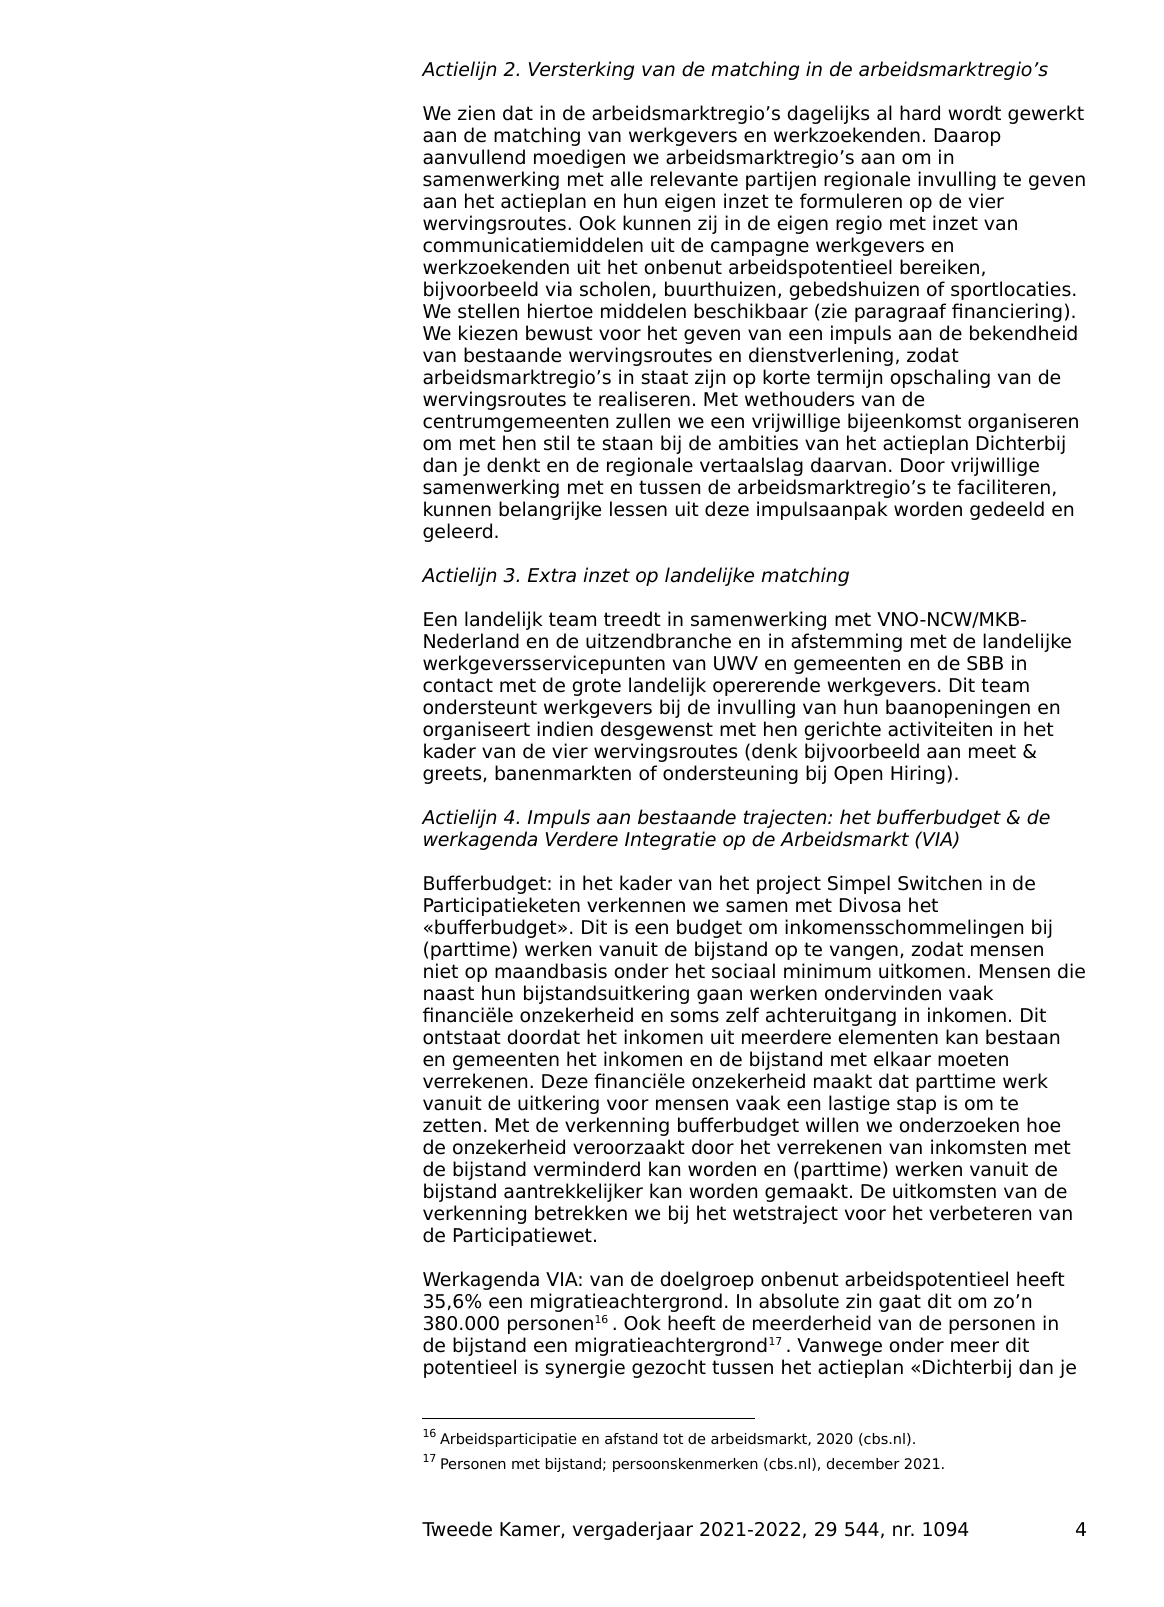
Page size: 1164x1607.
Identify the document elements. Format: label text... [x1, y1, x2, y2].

subtitle Actielijn 3. Extra inzet op landelijke matching [422, 565, 1087, 587]
subtitle Actielijn 2. Versterking van de matching in de arbeidsmarktregio’s [422, 59, 1087, 81]
text Personen met bijstand; persoonskenmerken (cbs.nl), december 2021. [422, 1452, 1087, 1474]
text Een landelijk team treedt in samenwerking met VNO-NCW/MKB-Nederland en de uitzendbranche en in afstemming met de landelijke werkgeversservicepunten van UWV en gemeenten en de SBB in contact met de grote landelijk opererende werkgevers. Dit team ondersteunt werkgevers bij de invulling van hun baanopeningen en organiseert indien desgewenst met hen gerichte activiteiten in het kader van de vier wervingsroutes (denk bijvoorbeeld aan meet & greets, banenmarkten of ondersteuning bij Open Hiring). [422, 609, 1087, 785]
subtitle Actielijn 4. Impuls aan bestaande trajecten: het bufferbudget & de werkagenda Verdere Integratie op de Arbeidsmarkt (VIA) [422, 807, 1087, 851]
text We zien dat in de arbeidsmarktregio’s dagelijks al hard wordt gewerkt aan de matching van werkgevers en werkzoekenden. Daarop aanvullend moedigen we arbeidsmarktregio’s aan om in samenwerking met alle relevante partijen regionale invulling te geven aan het actieplan en hun eigen inzet te formuleren op de vier wervingsroutes. Ook kunnen zij in de eigen regio met inzet van communicatiemiddelen uit de campagne werkgevers en werkzoekenden uit het onbenut arbeidspotentieel bereiken, bijvoorbeeld via scholen, buurthuizen, gebedshuizen of sportlocaties. We stellen hiertoe middelen beschikbaar (zie paragraaf financiering). We kiezen bewust voor het geven van een impuls aan de bekendheid van bestaande wervingsroutes en dienstverlening, zodat arbeidsmarktregio’s in staat zijn op korte termijn opschaling van de wervingsroutes te realiseren. Met wethouders van de centrumgemeenten zullen we een vrijwillige bijeenkomst organiseren om met hen stil te staan bij de ambities van het actieplan Dichterbij dan je denkt en de regionale vertaalslag daarvan. Door vrijwillige samenwerking met en tussen de arbeidsmarktregio’s te faciliteren, kunnen belangrijke lessen uit deze impulsaanpak worden gedeeld en geleerd. [422, 103, 1087, 543]
text Bufferbudget: in het kader van het project Simpel Switchen in de Participatieketen verkennen we samen met Divosa het «bufferbudget». Dit is een budget om inkomensschommelingen bij (parttime) werken vanuit de bijstand op te vangen, zodat mensen niet op maandbasis onder het sociaal minimum uitkomen. Mensen die naast hun bijstandsuitkering gaan werken ondervinden vaak financiële onzekerheid en soms zelf achteruitgang in inkomen. Dit ontstaat doordat het inkomen uit meerdere elementen kan bestaan en gemeenten het inkomen en de bijstand met elkaar moeten verrekenen. Deze financiële onzekerheid maakt dat parttime werk vanuit de uitkering voor mensen vaak een lastige stap is om te zetten. Met de verkenning bufferbudget willen we onderzoeken hoe de onzekerheid veroorzaakt door het verrekenen van inkomsten met de bijstand verminderd kan worden en (parttime) werken vanuit de bijstand aantrekkelijker kan worden gemaakt. De uitkomsten van de verkenning betrekken we bij het wetstraject voor het verbeteren van de Participatiewet. [422, 873, 1087, 1247]
text Werkagenda VIA: van de doelgroep onbenut arbeidspotentieel heeft 35,6% een migratieachtergrond. In absolute zin gaat dit om zo’n 380.000 personen. Ook heeft de meerderheid van de personen in de bijstand een migratieachtergrond. Vanwege onder meer dit potentieel is synergie gezocht tussen het actieplan «Dichterbij dan je [422, 1269, 1087, 1379]
text Arbeidsparticipatie en afstand tot de arbeidsmarkt, 2020 (cbs.nl). [422, 1427, 1087, 1449]
